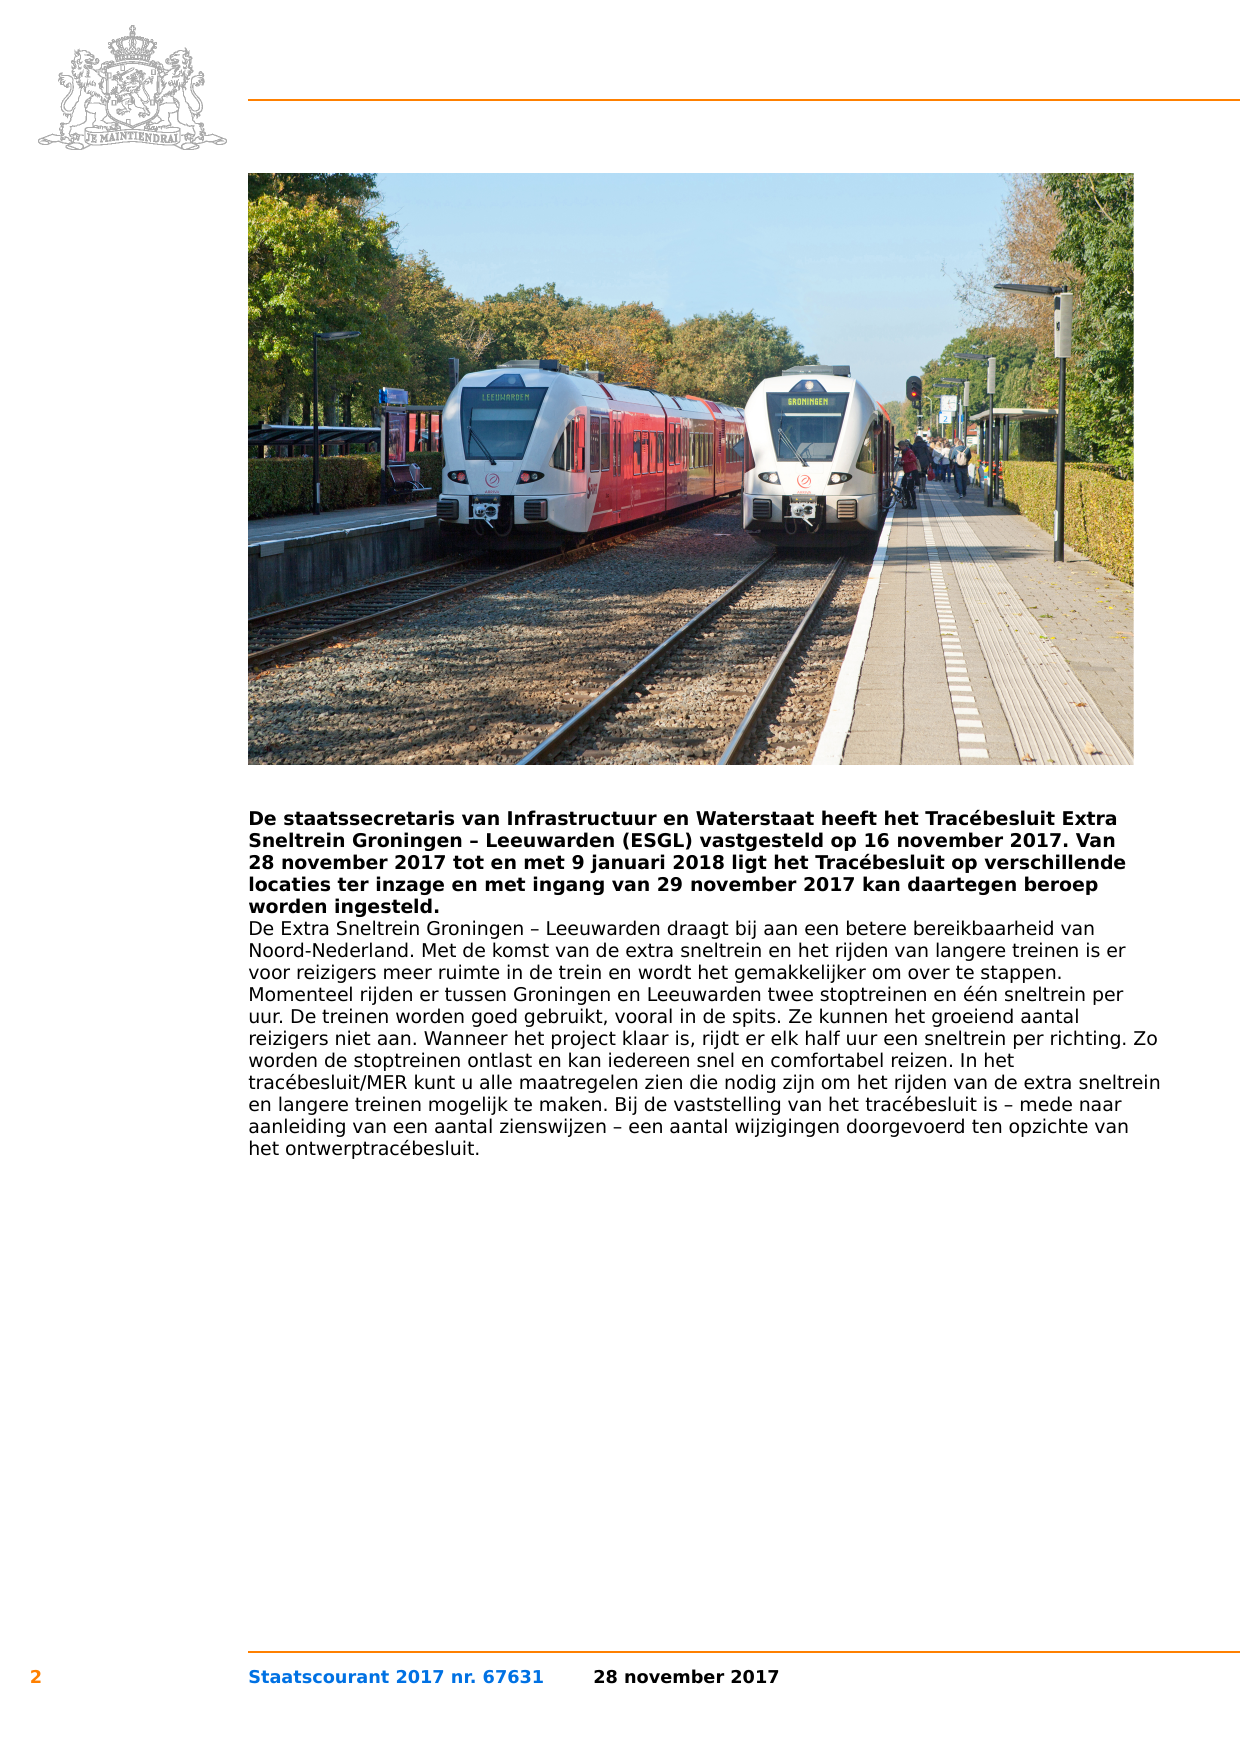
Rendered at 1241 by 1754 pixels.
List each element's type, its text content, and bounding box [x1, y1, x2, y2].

picture [248, 173, 1134, 765]
text De staatssecretaris van Infrastructuur en Waterstaat heeft het Tracébesluit Extra Sneltrein Groningen – Leeuwarden (ESGL) vastgesteld op 16 november 2017. Van 28 november 2017 tot en met 9 januari 2018 ligt het Tracébesluit op verschillende locaties ter inzage en met ingang van 29 november 2017 kan daartegen beroep worden ingesteld. [248, 808, 1163, 918]
picture [38, 25, 227, 150]
text Momenteel rijden er tussen Groningen en Leeuwarden twee stoptreinen en één sneltrein per uur. De treinen worden goed gebruikt, vooral in de spits. Ze kunnen het groeiend aantal reizigers niet aan. Wanneer het project klaar is, rijdt er elk half uur een sneltrein per richting. Zo worden de stoptreinen ontlast en kan iedereen snel en comfortabel reizen. In het tracébesluit/MER kunt u alle maatregelen zien die nodig zijn om het rijden van de extra sneltrein en langere treinen mogelijk te maken. Bij de vaststelling van het tracébesluit is – mede naar aanleiding van een aantal zienswijzen – een aantal wijzigingen doorgevoerd ten opzichte van het ontwerptracébesluit. [248, 984, 1163, 1160]
text De Extra Sneltrein Groningen – Leeuwarden draagt bij aan een betere bereikbaarheid van Noord-Nederland. Met de komst van de extra sneltrein en het rijden van langere treinen is er voor reizigers meer ruimte in de trein en wordt het gemakkelijker om over te stappen. [248, 918, 1163, 984]
